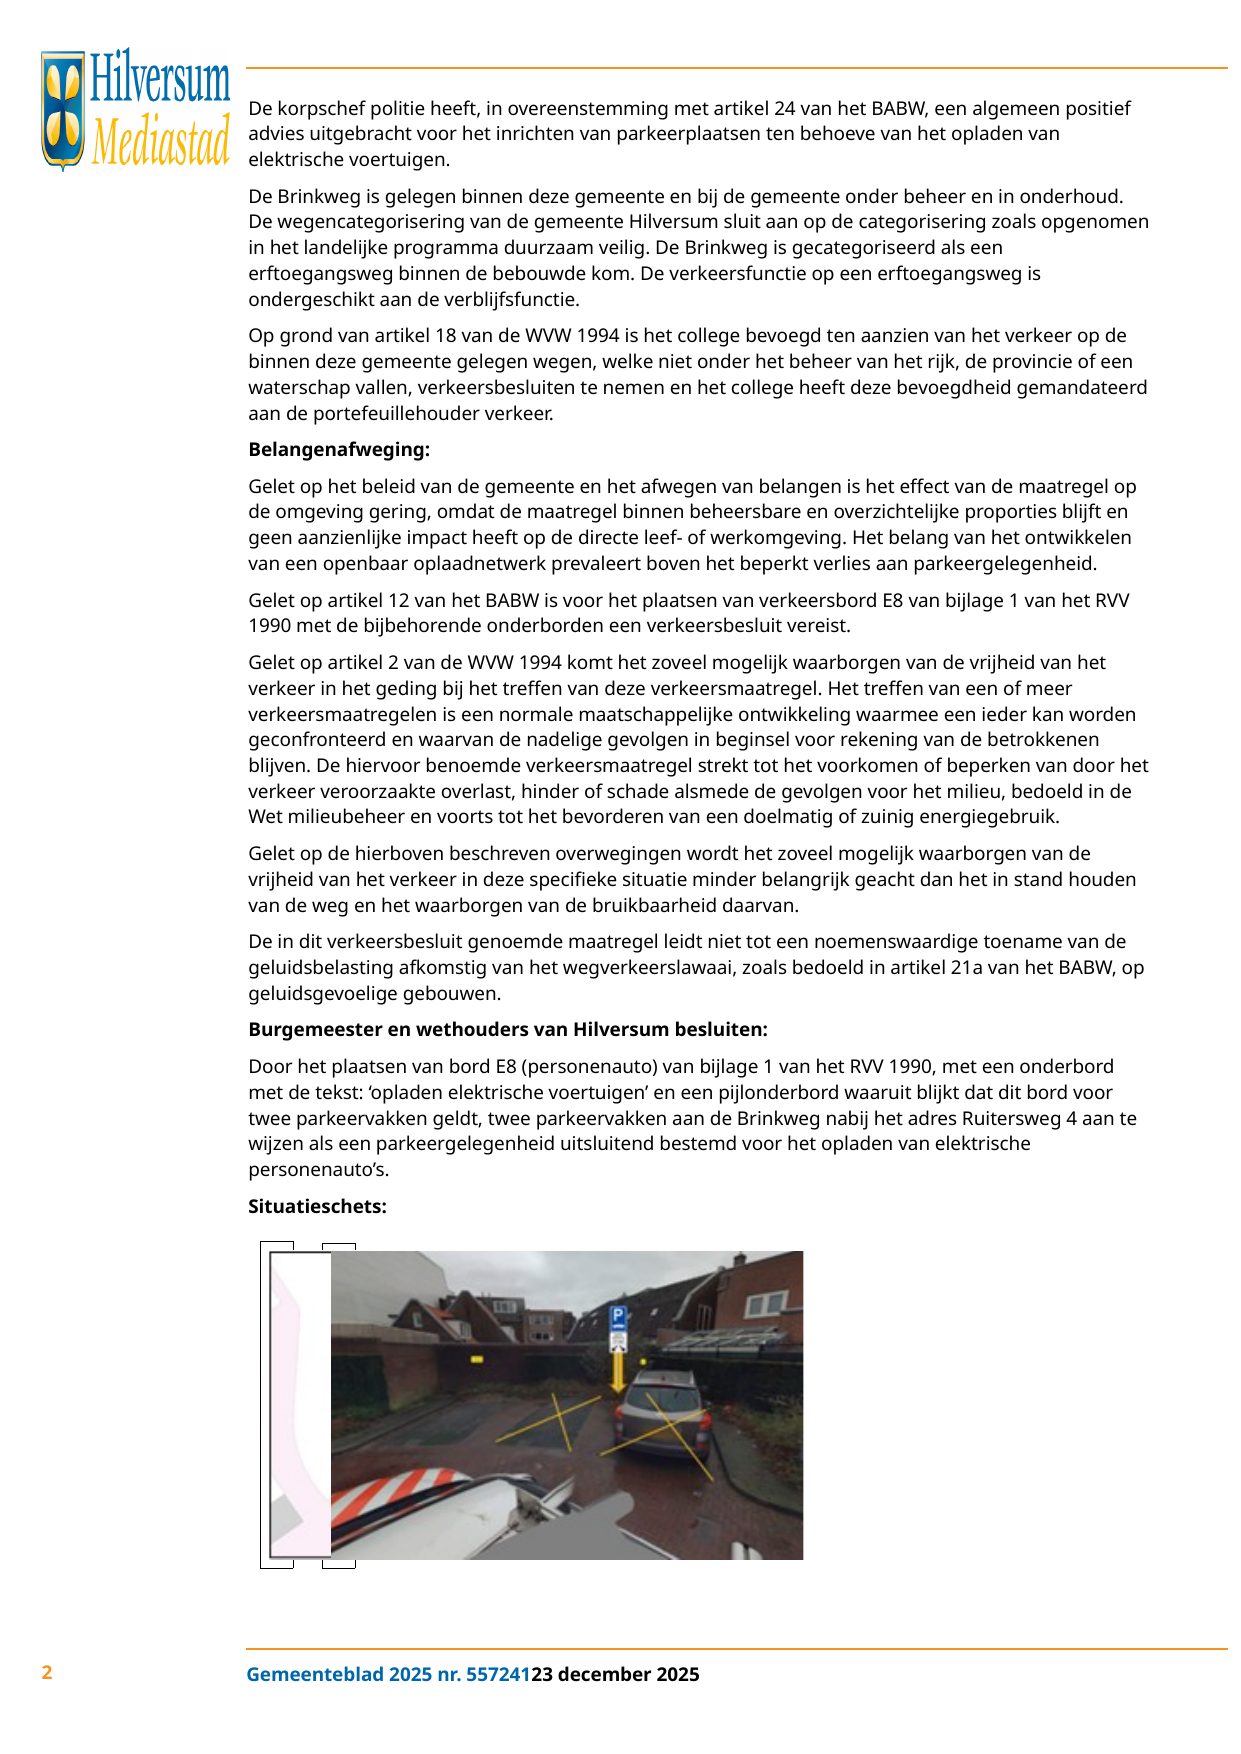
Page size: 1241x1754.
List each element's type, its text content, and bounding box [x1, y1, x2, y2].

text Burgemeester en wethouders van Hilversum besluiten: [248, 1017, 1152, 1042]
text Gelet op de hierboven beschreven overwegingen wordt het zoveel mogelijk waarborgen van de vrijheid van het verkeer in deze specifieke situatie minder belangrijk geacht dan het in stand houden van de weg en het waarborgen van de bruikbaarheid daarvan. [248, 840, 1152, 917]
picture [41, 47, 231, 172]
text Belangenafweging: [248, 436, 1152, 462]
text Door het plaatsen van bord E8 (personenauto) van bijlage 1 van het RVV 1990, met een onderbord met de tekst: ‘opladen elektrische voertuigen’ en een pijlonderbord waaruit blijkt dat dit bord voor twee parkeervakken geldt, twee parkeervakken aan de Brinkweg nabij het adres Ruitersweg 4 aan te wijzen als een parkeergelegenheid uitsluitend bestemd voor het opladen van elektrische personenauto’s. [248, 1053, 1152, 1182]
text Op grond van artikel 18 van de WVW 1994 is het college bevoegd ten aanzien van het verkeer op de binnen deze gemeente gelegen wegen, welke niet onder het beheer van het rijk, de provincie of een waterschap vallen, verkeersbesluiten te nemen en het college heeft deze bevoegdheid gemandateerd aan de portefeuillehouder verkeer. [248, 322, 1152, 425]
text Gelet op artikel 12 van het BABW is voor het plaatsen van verkeersbord E8 van bijlage 1 van het RVV 1990 met de bijbehorende onderborden een verkeersbesluit vereist. [248, 587, 1152, 638]
text Gelet op het beleid van de gemeente en het afwegen van belangen is het effect van de maatregel op de omgeving gering, omdat de maatregel binnen beheersbare en overzichtelijke proporties blijft en geen aanzienlijke impact heeft op de directe leef- of werkomgeving. Het belang van het ontwikkelen van een openbaar oplaadnetwerk prevaleert boven het beperkt verlies aan parkeergelegenheid. [248, 473, 1152, 576]
text Situatieschets: [248, 1193, 1152, 1218]
text Gelet op artikel 2 van de WVW 1994 komt het zoveel mogelijk waarborgen van de vrijheid van het verkeer in het geding bij het treffen van deze verkeersmaatregel. Het treffen van een of meer verkeersmaatregelen is een normale maatschappelijke ontwikkeling waarmee een ieder kan worden geconfronteerd en waarvan de nadelige gevolgen in beginsel voor rekening van de betrokkenen blijven. De hiervoor benoemde verkeersmaatregel strekt tot het voorkomen of beperken van door het verkeer veroorzaakte overlast, hinder of schade alsmede de gevolgen voor het milieu, bedoeld in de Wet milieubeheer en voorts tot het bevorderen van een doelmatig of zuinig energiegebruik. [248, 649, 1152, 829]
text De korpschef politie heeft, in overeenstemming met artikel 24 van het BABW, een algemeen positief advies uitgebracht voor het inrichten van parkeerplaatsen ten behoeve van het opladen van elektrische voertuigen. [248, 95, 1152, 172]
text De Brinkweg is gelegen binnen deze gemeente en bij de gemeente onder beheer en in onderhoud. De wegencategorisering van de gemeente Hilversum sluit aan op de categorisering zoals opgenomen in het landelijke programma duurzaam veilig. De Brinkweg is gecategoriseerd als een erftoegangsweg binnen de bebouwde kom. De verkeersfunctie op een erftoegangsweg is ondergeschikt aan de verblijfsfunctie. [248, 183, 1152, 312]
picture [268, 1250, 804, 1560]
text De in dit verkeersbesluit genoemde maatregel leidt niet tot een noemenswaardige toename van de geluidsbelasting afkomstig van het wegverkeerslawaai, zoals bedoeld in artikel 21a van het BABW, op geluidsgevoelige gebouwen. [248, 928, 1152, 1006]
